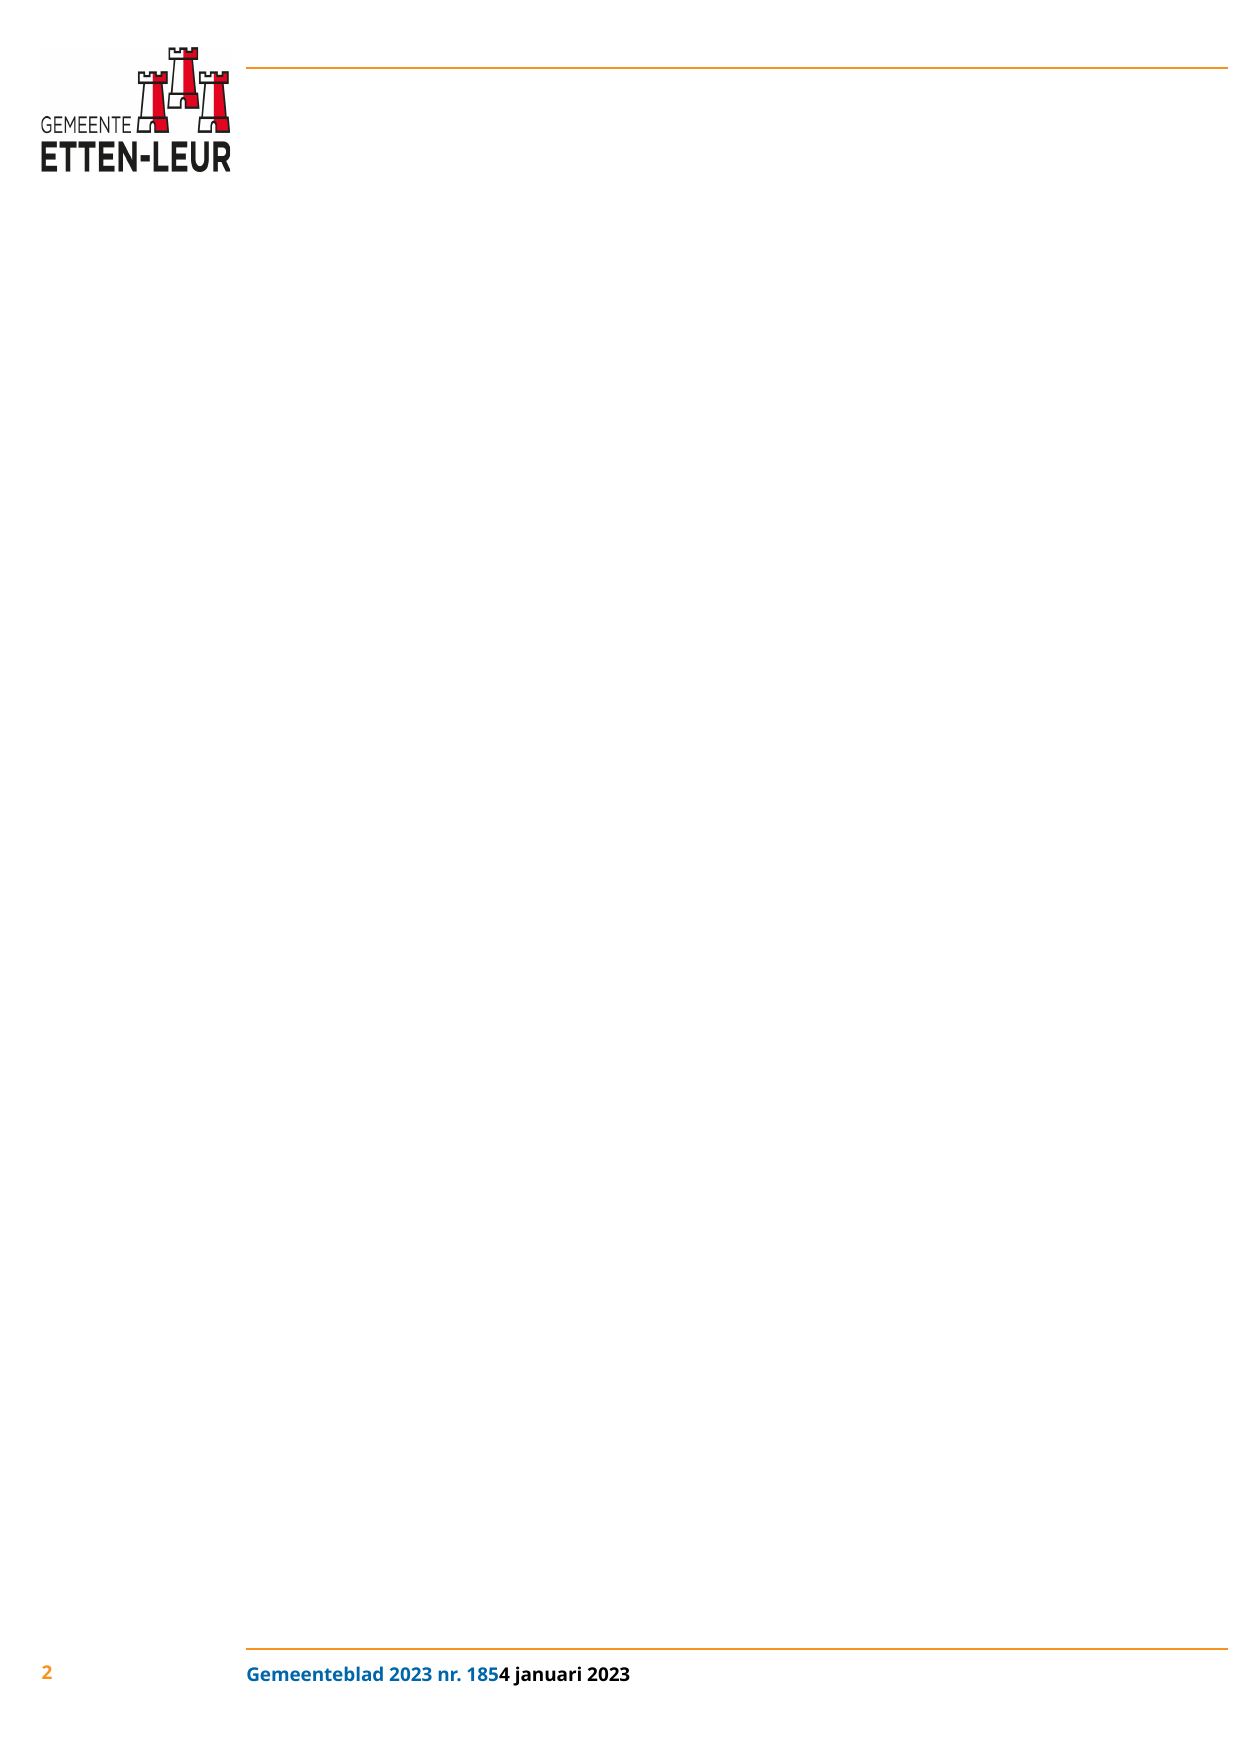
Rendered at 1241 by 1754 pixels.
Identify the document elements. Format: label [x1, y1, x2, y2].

picture [41, 47, 231, 172]
